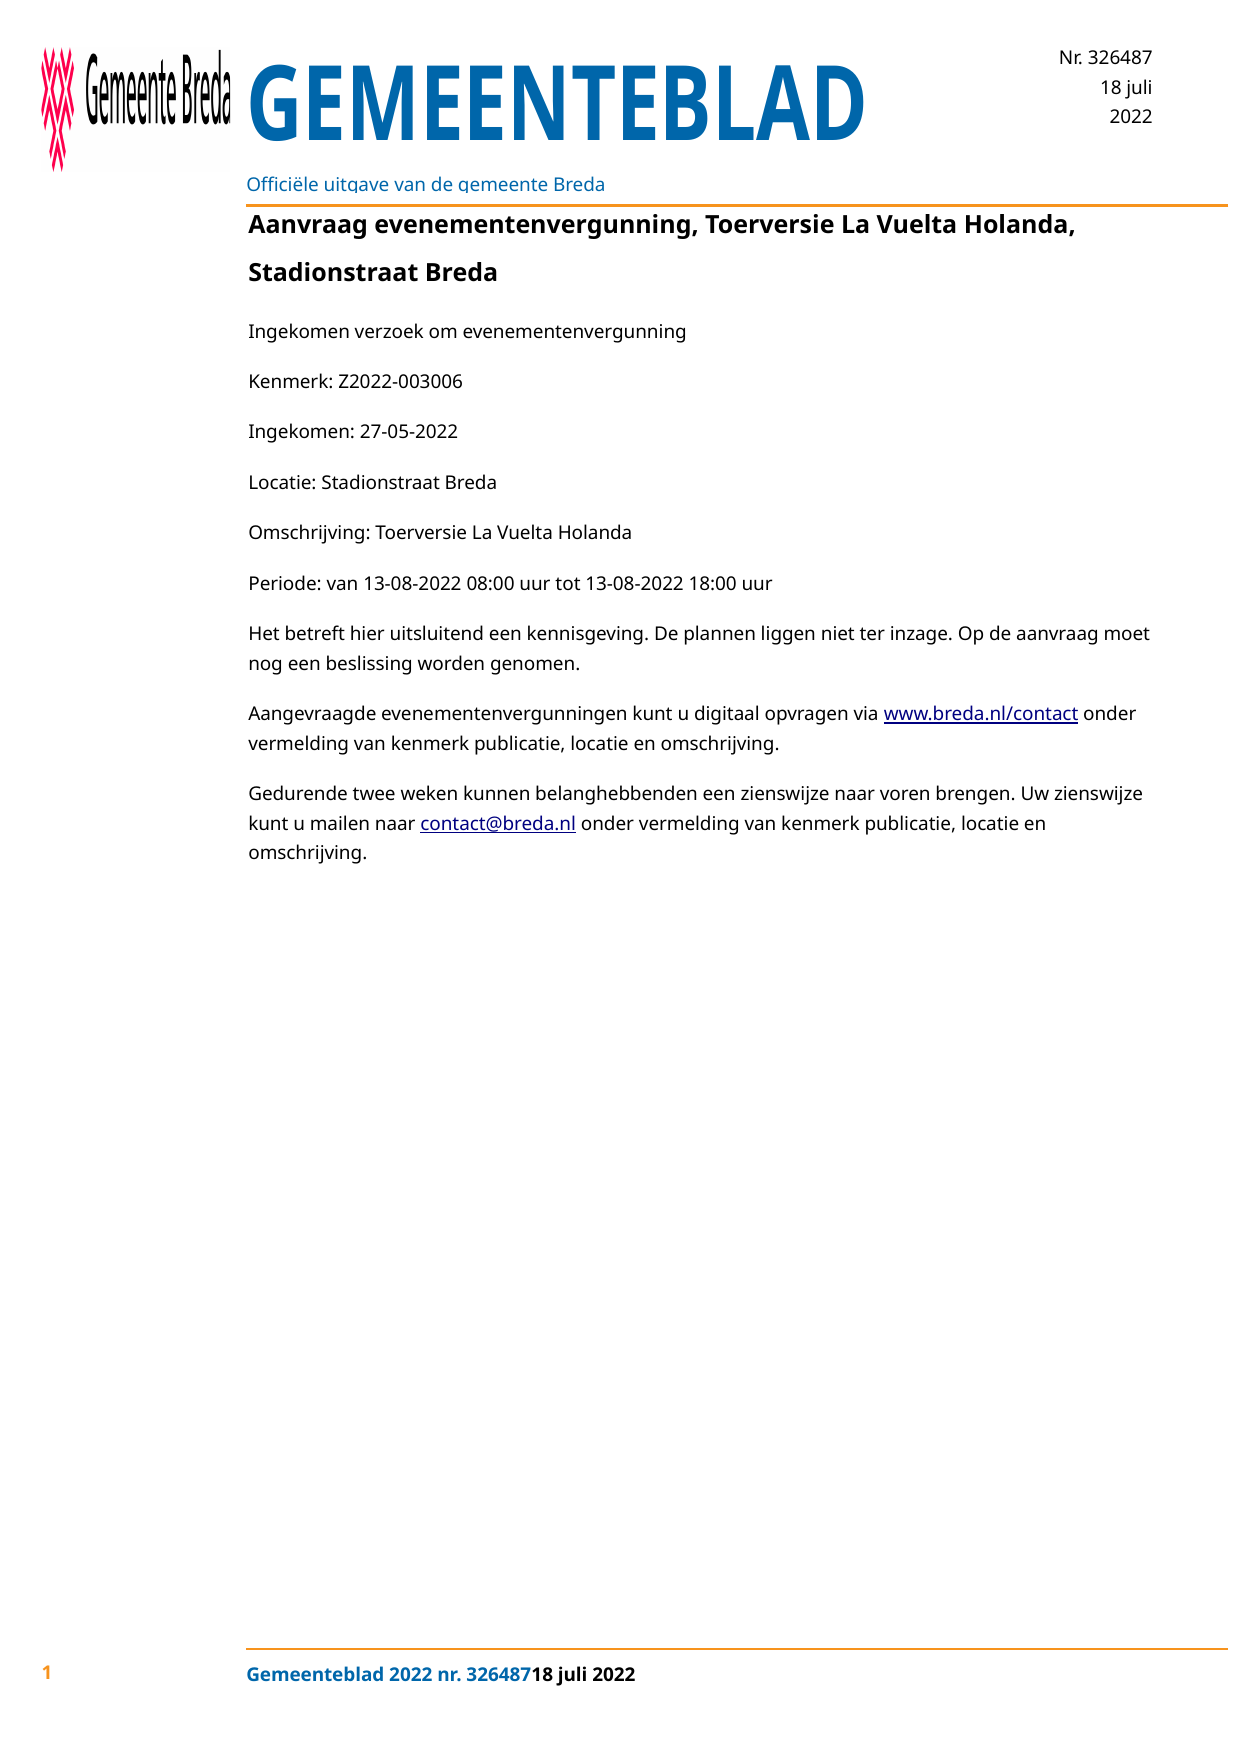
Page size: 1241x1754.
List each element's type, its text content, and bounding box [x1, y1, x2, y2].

text Locatie: Stadionstraat Breda [248, 469, 1152, 495]
picture [41, 47, 231, 172]
text Periode: van 13-08-2022 08:00 uur tot 13-08-2022 18:00 uur [248, 570, 1152, 596]
text Ingekomen verzoek om evenementenvergunning [248, 318, 1152, 344]
text Ingekomen: 27-05-2022 [248, 419, 1152, 444]
text Gedurende twee weken kunnen belanghebbenden een zienswijze naar voren brengen. Uw zienswijze kunt u mailen naar contact@breda.nl onder vermelding van kenmerk publicatie, locatie en omschrijving. [248, 780, 1152, 865]
text Aangevraagde evenementenvergunningen kunt u digitaal opvragen via www.breda.nl/contact onder vermelding van kenmerk publicatie, locatie en omschrijving. [248, 700, 1152, 756]
text Omschrijving: Toerversie La Vuelta Holanda [248, 519, 1152, 545]
text Aanvraag evenementenvergunning, Toerversie La Vuelta Holanda, Stadionstraat Breda [248, 207, 1152, 288]
text Het betreft hier uitsluitend een kennisgeving. De plannen liggen niet ter inzage. Op de aanvraag moet nog een beslissing worden genomen. [248, 620, 1152, 676]
text Kenmerk: Z2022-003006 [248, 368, 1152, 394]
